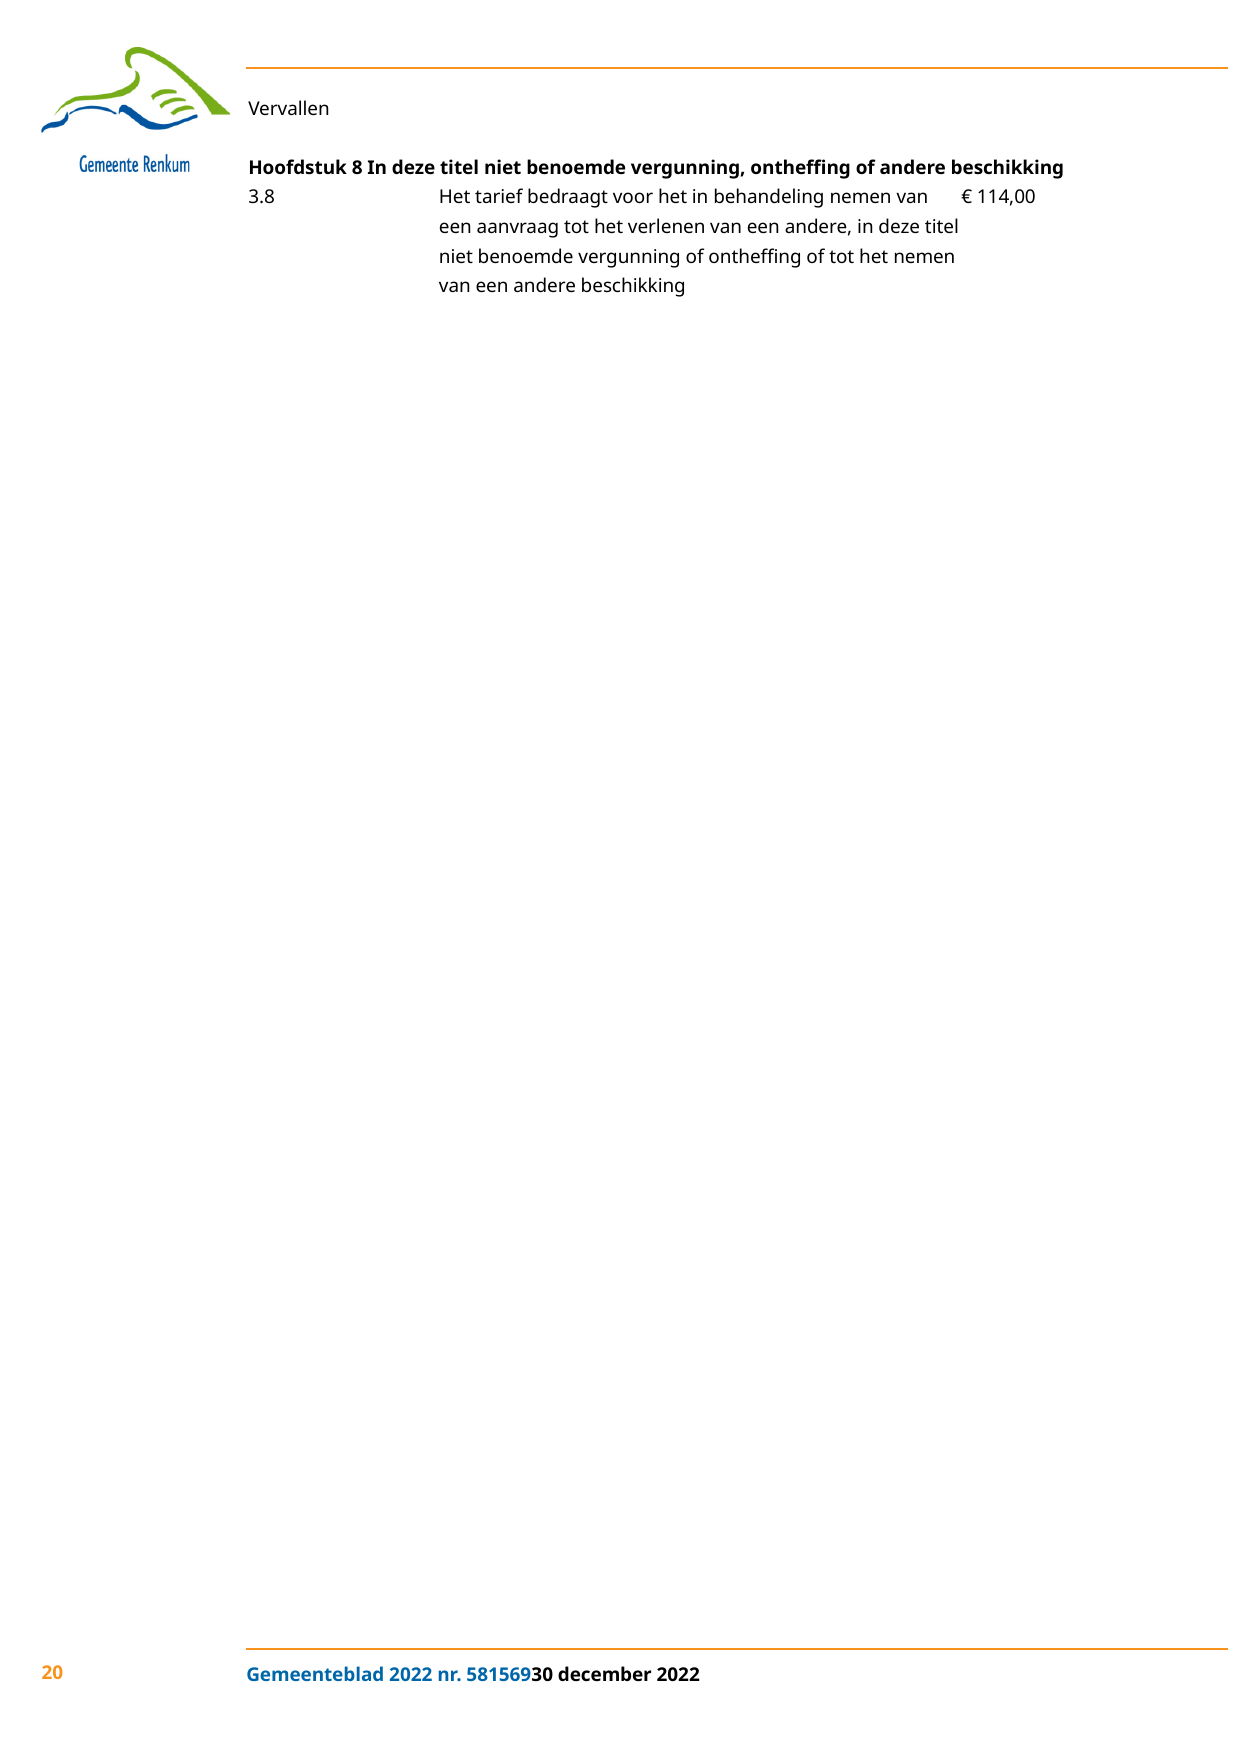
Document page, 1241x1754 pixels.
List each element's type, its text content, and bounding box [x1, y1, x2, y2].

text Hoofdstuk 8 In deze titel niet benoemde vergunning, ontheffing of andere beschikking [248, 154, 1152, 180]
table_header 3.8 [248, 184, 439, 298]
picture [41, 47, 231, 172]
table_header Het tarief bedraagt voor het in behandeling nemen van een aanvraag tot het verlenen van een andere, in deze titel niet benoemde vergunning of ontheffing of tot het nemen van een andere beschikking [439, 184, 961, 298]
text Vervallen [248, 95, 1152, 121]
table_header € 114,00 [961, 184, 1152, 298]
